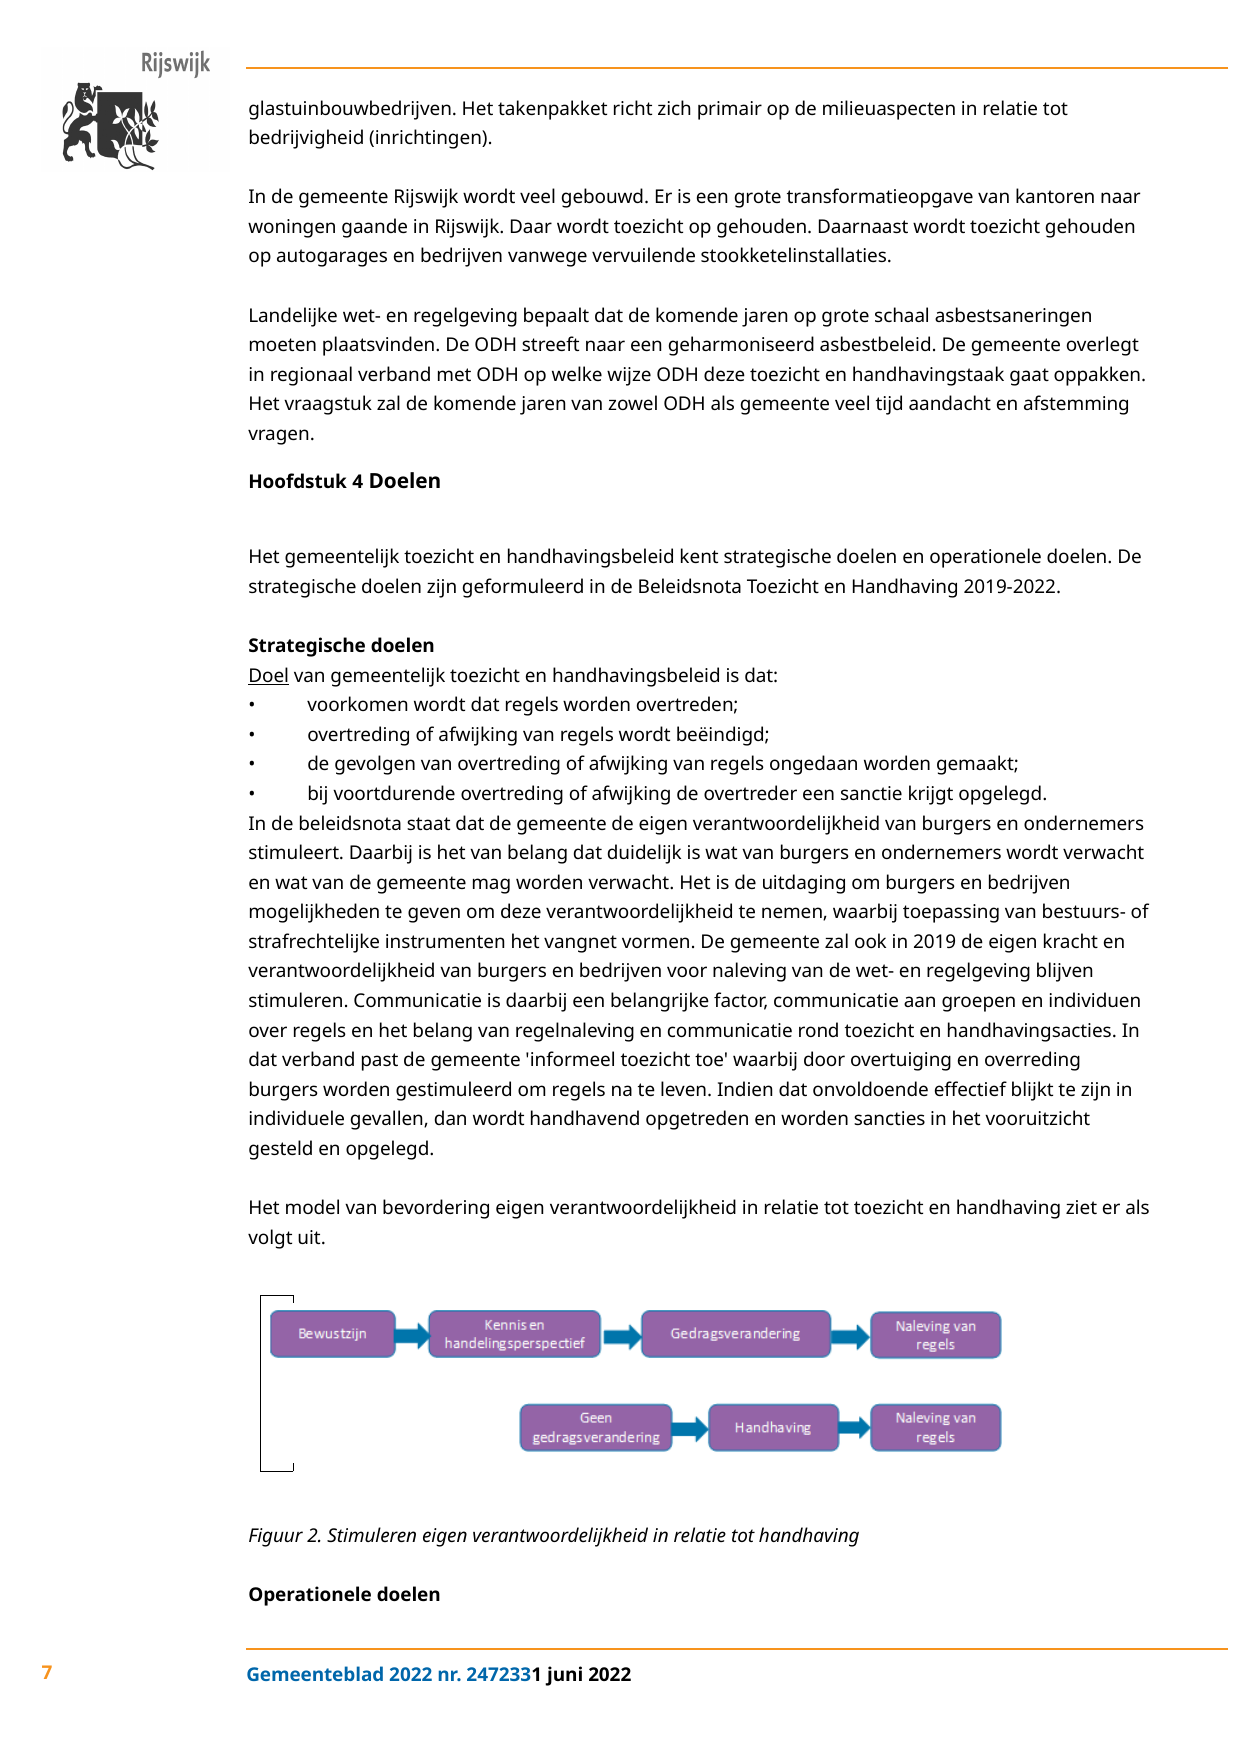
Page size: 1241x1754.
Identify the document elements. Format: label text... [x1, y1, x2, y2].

picture [268, 1303, 1008, 1463]
list overtreding of afwijking van regels wordt beëindigd; [248, 721, 1152, 747]
text Figuur 2. Stimuleren eigen verantwoordelijkheid in relatie tot handhaving [248, 1522, 1152, 1548]
text glastuinbouwbedrijven. Het takenpakket richt zich primair op de milieuaspecten in relatie tot bedrijvigheid (inrichtingen). [248, 95, 1152, 150]
picture [41, 47, 231, 172]
text Het model van bevordering eigen verantwoordelijkheid in relatie tot toezicht en handhaving ziet er als volgt uit. [248, 1194, 1152, 1250]
text Operationele doelen [248, 1581, 1152, 1607]
text Het gemeentelijk toezicht en handhavingsbeleid kent strategische doelen en operationele doelen. De strategische doelen zijn geformuleerd in de Beleidsnota Toezicht en Handhaving 2019-2022. [248, 543, 1152, 599]
list voorkomen wordt dat regels worden overtreden; [248, 691, 1152, 717]
text Hoofdstuk 4 Doelen [248, 466, 1152, 494]
text In de beleidsnota staat dat de gemeente de eigen verantwoordelijkheid van burgers en ondernemers stimuleert. Daarbij is het van belang dat duidelijk is wat van burgers en ondernemers wordt verwacht en wat van de gemeente mag worden verwacht. Het is de uitdaging om burgers en bedrijven mogelijkheden te geven om deze verantwoordelijkheid te nemen, waarbij toepassing van bestuurs- of strafrechtelijke instrumenten het vangnet vormen. De gemeente zal ook in 2019 de eigen kracht en verantwoordelijkheid van burgers en bedrijven voor naleving van de wet- en regelgeving blijven stimuleren. Communicatie is daarbij een belangrijke factor, communicatie aan groepen en individuen over regels en het belang van regelnaleving en communicatie rond toezicht en handhavingsacties. In dat verband past de gemeente 'informeel toezicht toe' waarbij door overtuiging en overreding burgers worden gestimuleerd om regels na te leven. Indien dat onvoldoende effectief blijkt te zijn in individuele gevallen, dan wordt handhavend opgetreden en worden sancties in het vooruitzicht gesteld en opgelegd. [248, 810, 1152, 1161]
text In de gemeente Rijswijk wordt veel gebouwd. Er is een grote transformatieopgave van kantoren naar woningen gaande in Rijswijk. Daar wordt toezicht op gehouden. Daarnaast wordt toezicht gehouden op autogarages en bedrijven vanwege vervuilende stookketelinstallaties. [248, 183, 1152, 268]
list de gevolgen van overtreding of afwijking van regels ongedaan worden gemaakt; [248, 751, 1152, 776]
list bij voortdurende overtreding of afwijking de overtreder een sanctie krijgt opgelegd. [248, 780, 1152, 806]
text Strategische doelen [248, 632, 1152, 658]
text Landelijke wet- en regelgeving bepaalt dat de komende jaren op grote schaal asbestsaneringen moeten plaatsvinden. De ODH streeft naar een geharmoniseerd asbestbeleid. De gemeente overlegt in regionaal verband met ODH op welke wijze ODH deze toezicht en handhavingstaak gaat oppakken. Het vraagstuk zal de komende jaren van zowel ODH als gemeente veel tijd aandacht en afstemming vragen. [248, 302, 1152, 446]
text Doel van gemeentelijk toezicht en handhavingsbeleid is dat: [248, 662, 1152, 688]
